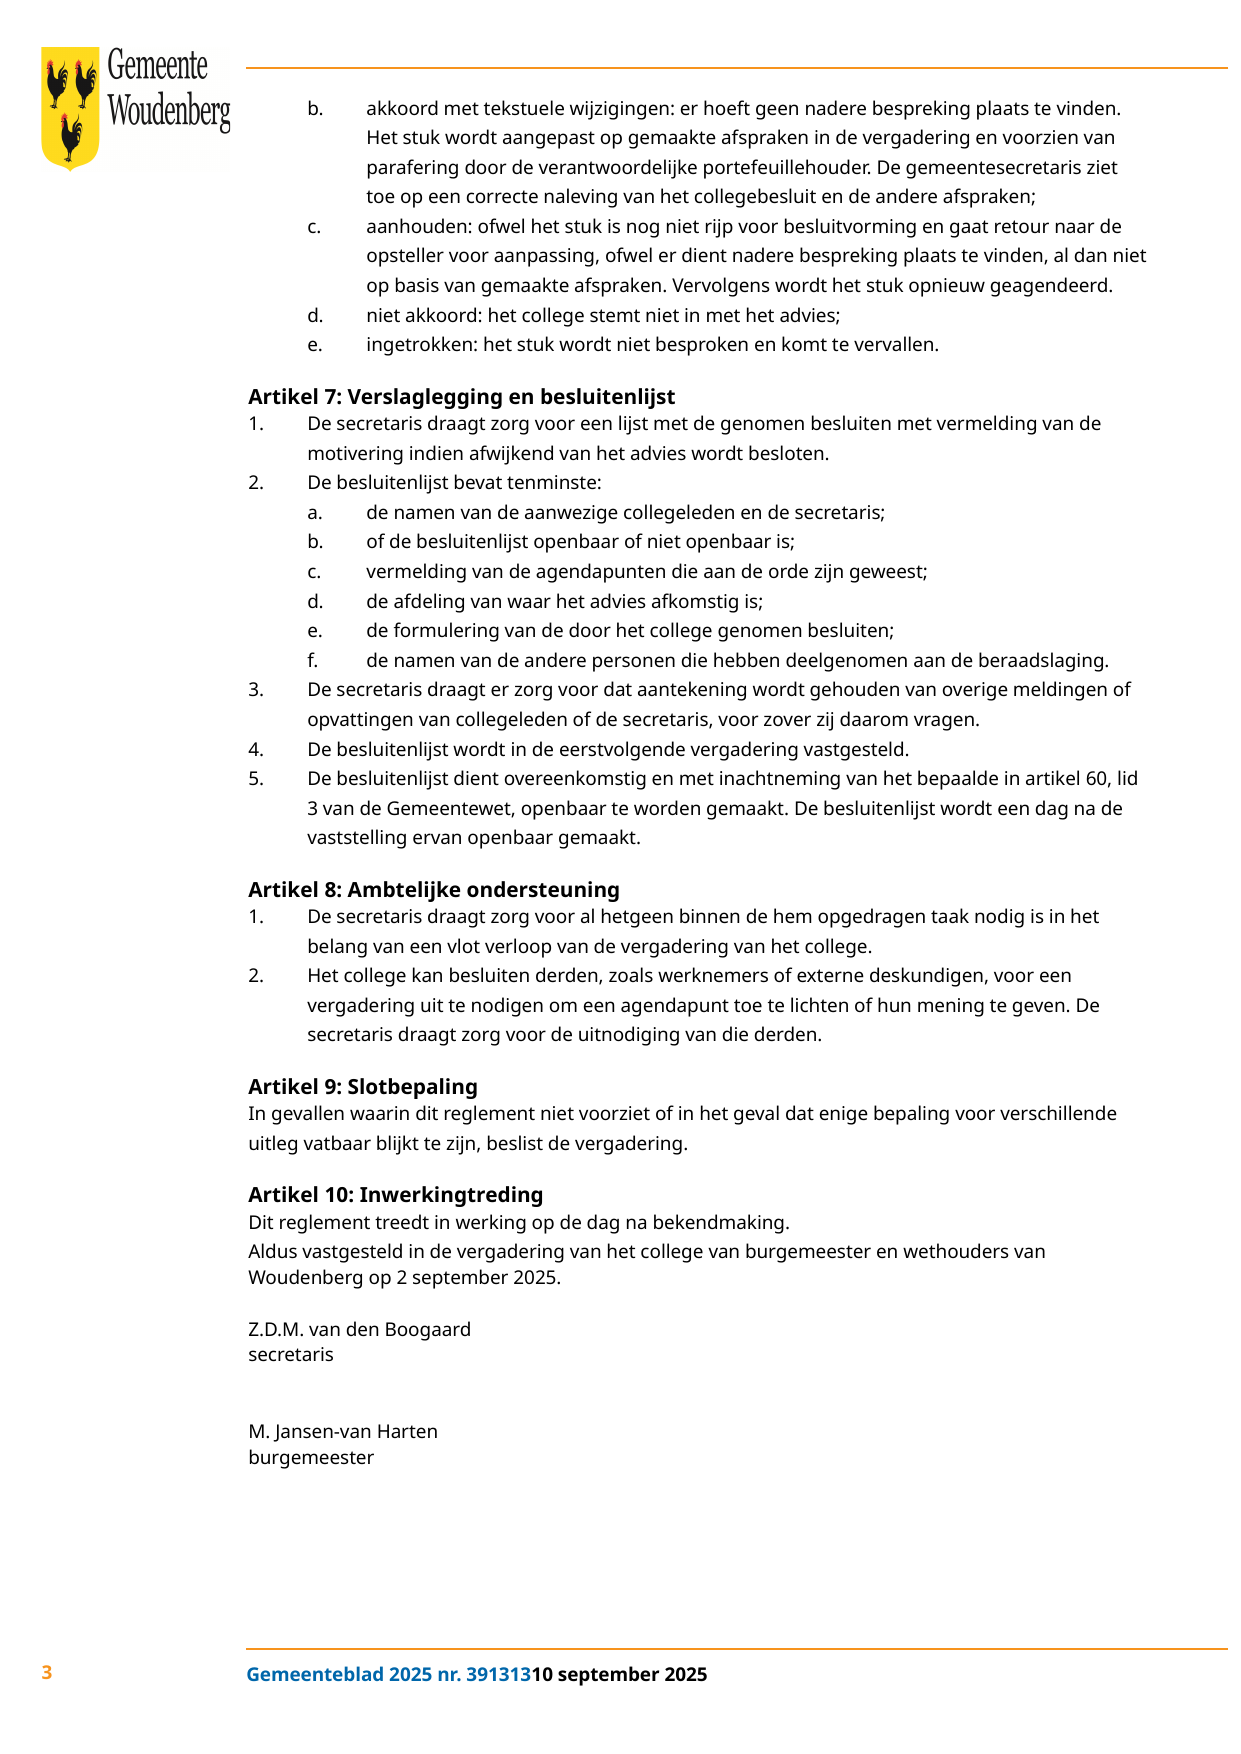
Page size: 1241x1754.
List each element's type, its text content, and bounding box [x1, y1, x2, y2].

text In gevallen waarin dit reglement niet voorziet of in het geval dat enige bepaling voor verschillende uitleg vatbaar blijkt te zijn, beslist de vergadering. [248, 1101, 1152, 1156]
list of de besluitenlijst openbaar of niet openbaar is; [307, 529, 1152, 554]
list De secretaris draagt zorg voor een lijst met de genomen besluiten met vermelding van de motivering indien afwijkend van het advies wordt besloten. [248, 410, 1152, 466]
text Artikel 10: Inwerkingtreding [248, 1181, 1152, 1209]
list De besluitenlijst bevat tenminste: [248, 469, 1152, 495]
text Aldus vastgesteld in de vergadering van het college van burgemeester en wethouders van Woudenberg op 2 september 2025. [248, 1238, 1152, 1290]
text Z.D.M. van den Boogaard [248, 1316, 1152, 1341]
text burgemeester [248, 1444, 1152, 1470]
list de namen van de andere personen die hebben deelgenomen aan de beraadslaging. [307, 647, 1152, 673]
text Artikel 7: Verslaglegging en besluitenlijst [248, 382, 1152, 410]
list aanhouden: ofwel het stuk is nog niet rijp voor besluitvorming en gaat retour naar de opsteller voor aanpassing, ofwel er dient nadere bespreking plaats te vinden, al dan niet op basis van gemaakte afspraken. Vervolgens wordt het stuk opnieuw geagendeerd. [307, 213, 1152, 298]
list de formulering van de door het college genomen besluiten; [307, 617, 1152, 643]
list de namen van de aanwezige collegeleden en de secretaris; [307, 499, 1152, 525]
list Het college kan besluiten derden, zoals werknemers of externe deskundigen, voor een vergadering uit te nodigen om een agendapunt toe te lichten of hun mening te geven. De secretaris draagt zorg voor de uitnodiging van die derden. [248, 962, 1152, 1047]
text M. Jansen-van Harten [248, 1419, 1152, 1444]
list De besluitenlijst dient overeenkomstig en met inachtneming van het bepaalde in artikel 60, lid 3 van de Gemeentewet, openbaar te worden gemaakt. De besluitenlijst wordt een dag na de vaststelling ervan openbaar gemaakt. [248, 765, 1152, 850]
text Dit reglement treedt in werking op de dag na bekendmaking. [248, 1209, 1152, 1235]
list akkoord met tekstuele wijzigingen: er hoeft geen nadere bespreking plaats te vinden. Het stuk wordt aangepast op gemaakte afspraken in de vergadering en voorzien van parafering door de verantwoordelijke portefeuillehouder. De gemeentesecretaris ziet toe op een correcte naleving van het collegebesluit en de andere afspraken; [307, 95, 1152, 209]
text secretaris [248, 1341, 1152, 1367]
text Artikel 9: Slotbepaling [248, 1072, 1152, 1101]
text Artikel 8: Ambtelijke ondersteuning [248, 875, 1152, 903]
list De secretaris draagt zorg voor al hetgeen binnen de hem opgedragen taak nodig is in het belang van een vlot verloop van de vergadering van het college. [248, 903, 1152, 959]
picture [41, 47, 231, 172]
list vermelding van de agendapunten die aan de orde zijn geweest; [307, 558, 1152, 584]
list De besluitenlijst wordt in de eerstvolgende vergadering vastgesteld. [248, 736, 1152, 761]
list niet akkoord: het college stemt niet in met het advies; [307, 302, 1152, 328]
list de afdeling van waar het advies afkomstig is; [307, 588, 1152, 613]
list De secretaris draagt er zorg voor dat aantekening wordt gehouden van overige meldingen of opvattingen van collegeleden of de secretaris, voor zover zij daarom vragen. [248, 677, 1152, 732]
list ingetrokken: het stuk wordt niet besproken en komt te vervallen. [307, 331, 1152, 357]
